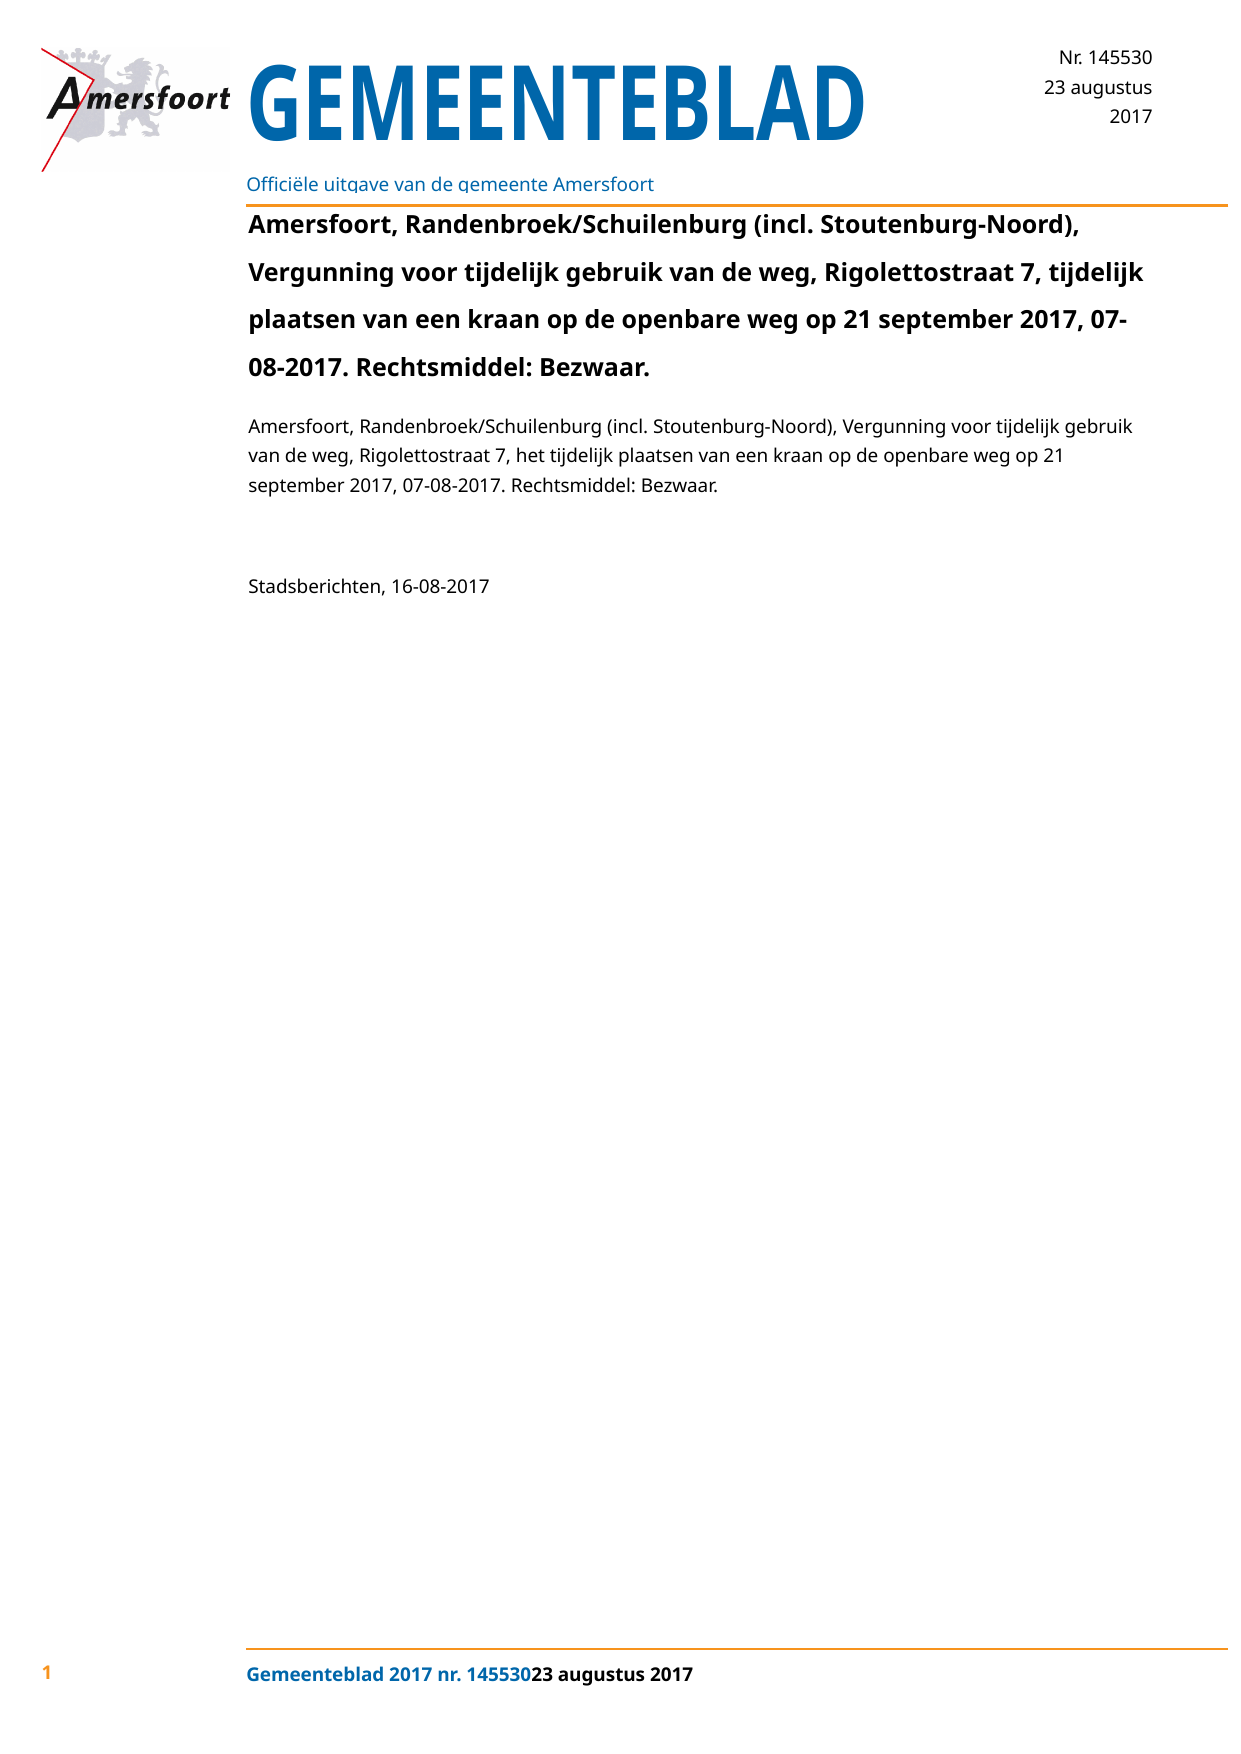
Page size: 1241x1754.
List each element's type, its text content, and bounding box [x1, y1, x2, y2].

text Stadsberichten, 16-08-2017 [248, 573, 1152, 599]
text Amersfoort, Randenbroek/Schuilenburg (incl. Stoutenburg-Noord), Vergunning voor tijdelijk gebruik van de weg, Rigolettostraat 7, tijdelijk plaatsen van een kraan op de openbare weg op 21 september 2017, 07-08-2017. Rechtsmiddel: Bezwaar. [248, 207, 1152, 384]
picture [41, 47, 231, 172]
text Amersfoort, Randenbroek/Schuilenburg (incl. Stoutenburg-Noord), Vergunning voor tijdelijk gebruik van de weg, Rigolettostraat 7, het tijdelijk plaatsen van een kraan op de openbare weg op 21 september 2017, 07-08-2017. Rechtsmiddel: Bezwaar. [248, 413, 1152, 498]
